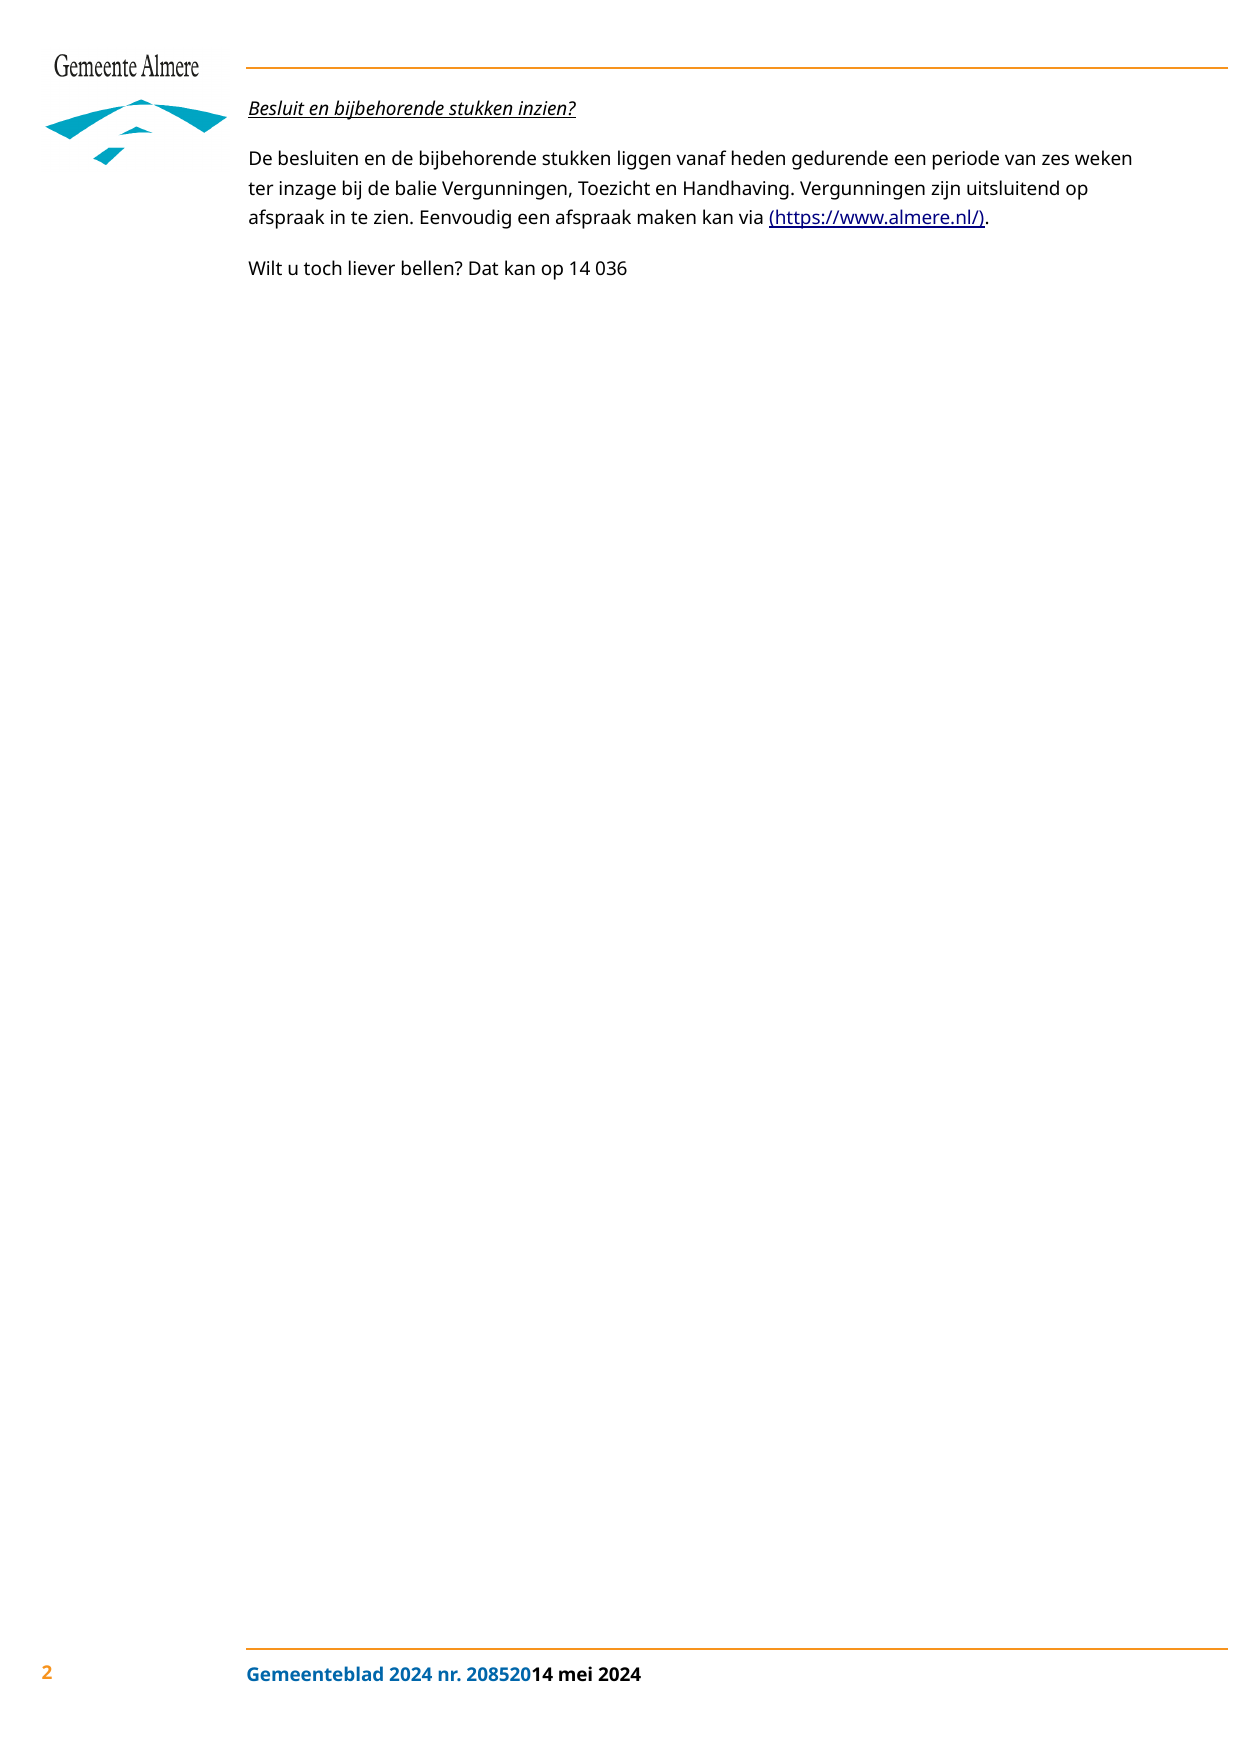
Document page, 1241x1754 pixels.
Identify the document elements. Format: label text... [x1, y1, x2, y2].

picture [41, 47, 231, 172]
text Besluit en bijbehorende stukken inzien? [248, 95, 1152, 121]
text De besluiten en de bijbehorende stukken liggen vanaf heden gedurende een periode van zes weken ter inzage bij de balie Vergunningen, Toezicht en Handhaving. Vergunningen zijn uitsluitend op afspraak in te zien. Eenvoudig een afspraak maken kan via (https://www.almere.nl/). [248, 145, 1152, 230]
text Wilt u toch liever bellen? Dat kan op 14 036 [248, 255, 1152, 281]
